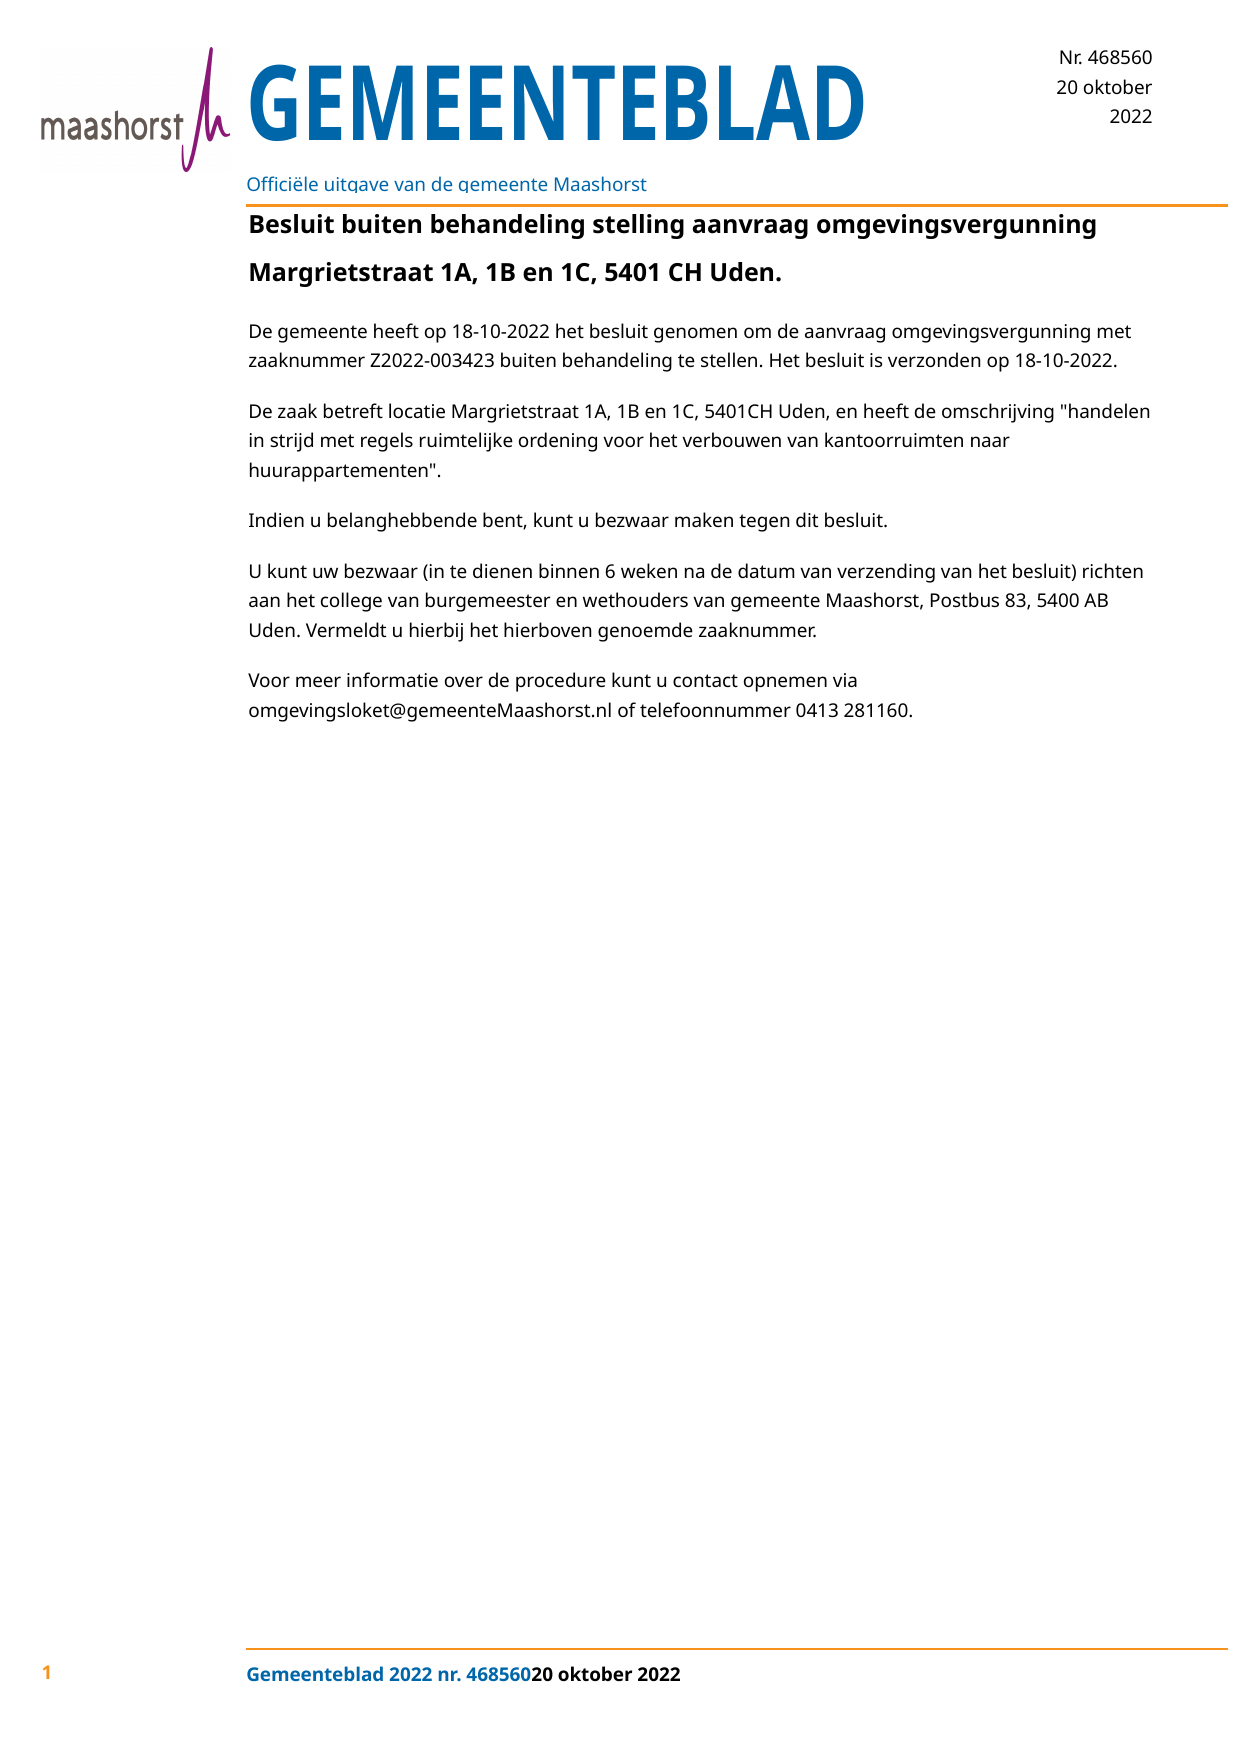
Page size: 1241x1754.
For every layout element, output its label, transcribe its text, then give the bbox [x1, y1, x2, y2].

text De gemeente heeft op 18-10-2022 het besluit genomen om de aanvraag omgevingsvergunning met zaaknummer Z2022-003423 buiten behandeling te stellen. Het besluit is verzonden op 18-10-2022. [248, 318, 1152, 373]
text Indien u belanghebbende bent, kunt u bezwaar maken tegen dit besluit. [248, 507, 1152, 533]
text De zaak betreft locatie Margrietstraat 1A, 1B en 1C, 5401CH Uden, en heeft de omschrijving "handelen in strijd met regels ruimtelijke ordening voor het verbouwen van kantoorruimten naar huurappartementen". [248, 398, 1152, 483]
text Besluit buiten behandeling stelling aanvraag omgevingsvergunning Margrietstraat 1A, 1B en 1C, 5401 CH Uden. [248, 207, 1152, 288]
text Voor meer informatie over de procedure kunt u contact opnemen via omgevingsloket@gemeenteMaashorst.nl of telefoonnummer 0413 281160. [248, 667, 1152, 723]
picture [41, 47, 231, 172]
text U kunt uw bezwaar (in te dienen binnen 6 weken na de datum van verzending van het besluit) richten aan het college van burgemeester en wethouders van gemeente Maashorst, Postbus 83, 5400 AB Uden. Vermeldt u hierbij het hierboven genoemde zaaknummer. [248, 558, 1152, 643]
